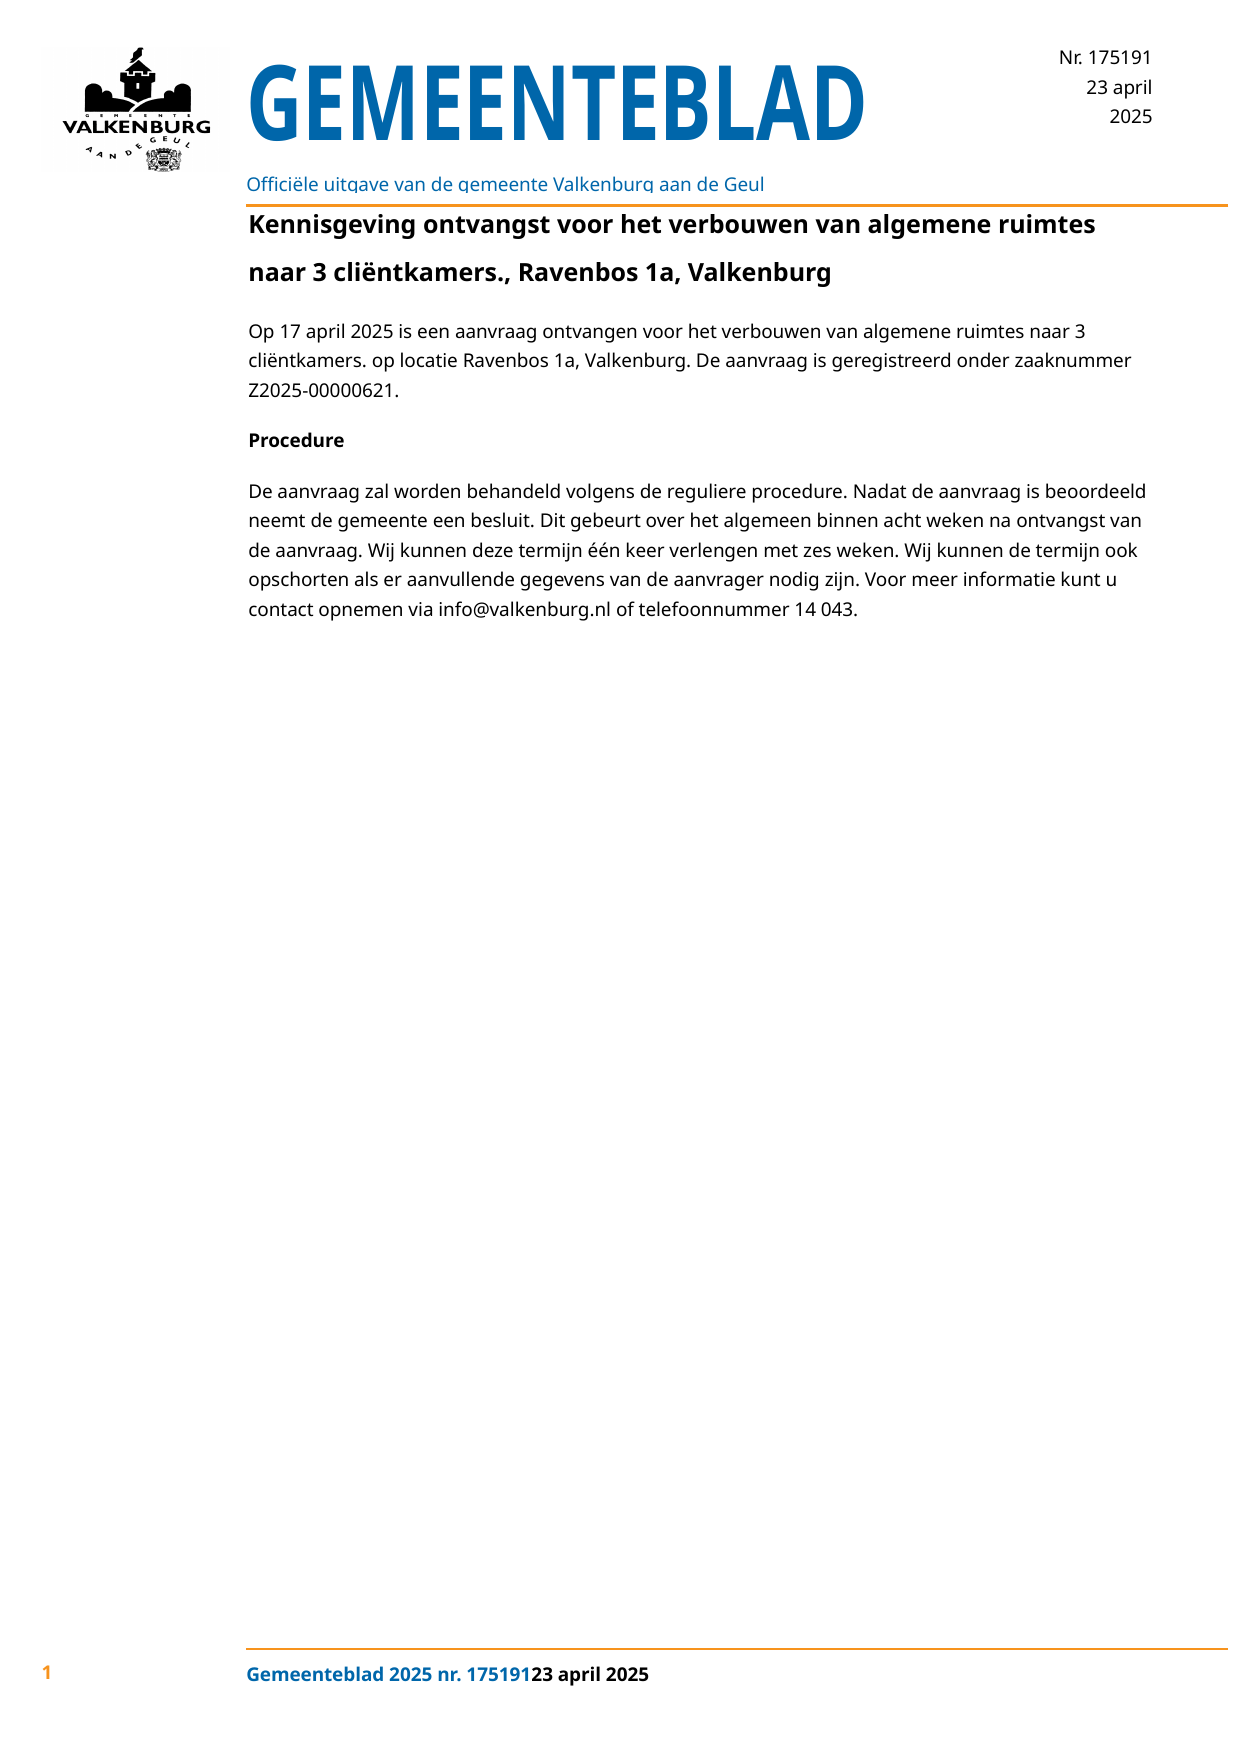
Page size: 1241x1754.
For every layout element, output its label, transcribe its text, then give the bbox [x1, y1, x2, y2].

text Kennisgeving ontvangst voor het verbouwen van algemene ruimtes naar 3 cliëntkamers., Ravenbos 1a, Valkenburg [248, 207, 1152, 288]
text Procedure [248, 427, 1152, 453]
text De aanvraag zal worden behandeld volgens de reguliere procedure. Nadat de aanvraag is beoordeeld neemt de gemeente een besluit. Dit gebeurt over het algemeen binnen acht weken na ontvangst van de aanvraag. Wij kunnen deze termijn één keer verlengen met zes weken. Wij kunnen de termijn ook opschorten als er aanvullende gegevens van de aanvrager nodig zijn. Voor meer informatie kunt u contact opnemen via info@valkenburg.nl of telefoonnummer 14 043. [248, 478, 1152, 622]
text Op 17 april 2025 is een aanvraag ontvangen voor het verbouwen van algemene ruimtes naar 3 cliëntkamers. op locatie Ravenbos 1a, Valkenburg. De aanvraag is geregistreerd onder zaaknummer Z2025-00000621. [248, 318, 1152, 403]
picture [41, 47, 231, 172]
